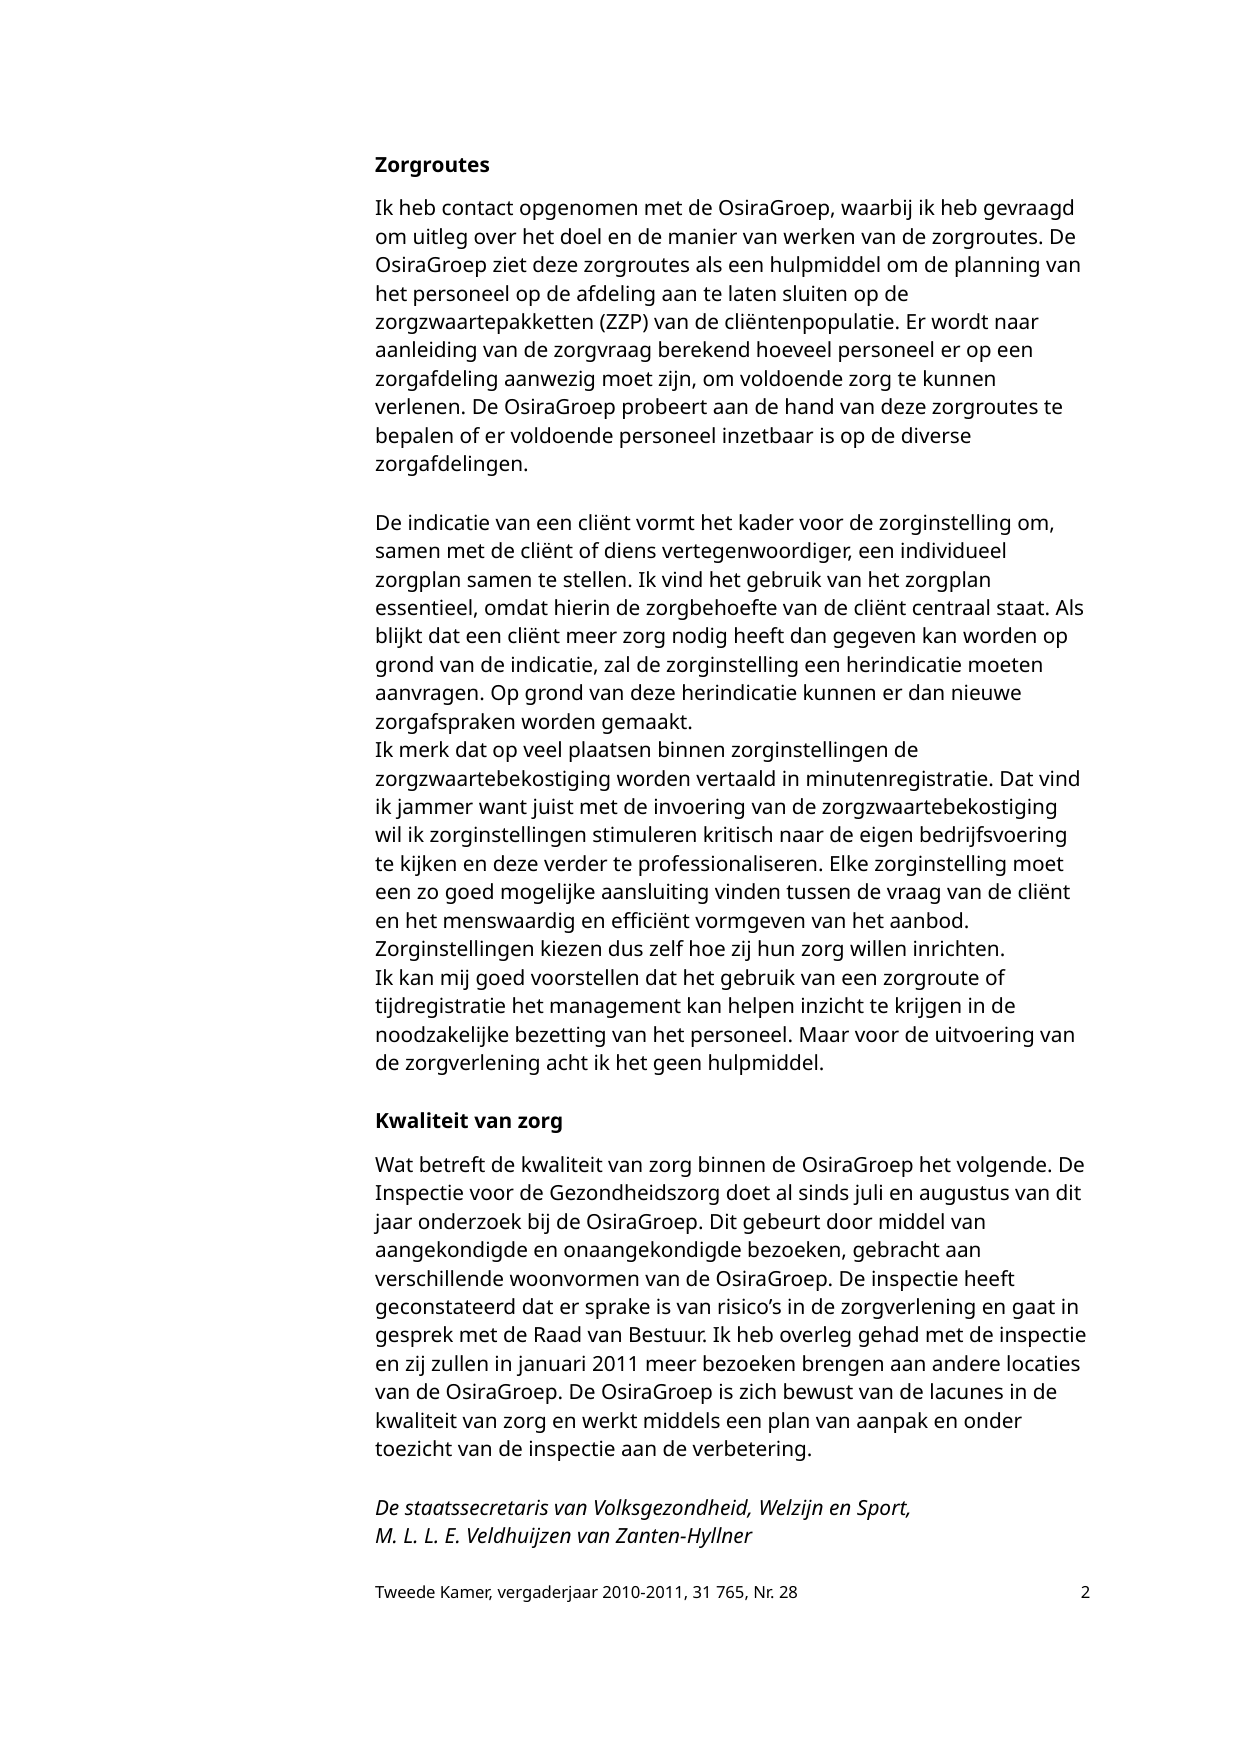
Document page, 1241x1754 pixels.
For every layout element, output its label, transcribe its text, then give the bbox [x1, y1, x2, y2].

text Ik kan mij goed voorstellen dat het gebruik van een zorgroute of tijdregistratie het management kan helpen inzicht te krijgen in de noodzakelijke bezetting van het personeel. Maar voor de uitvoering van de zorgverlening acht ik het geen hulpmiddel. [375, 963, 1090, 1077]
text Wat betreft de kwaliteit van zorg binnen de OsiraGroep het volgende. De Inspectie voor de Gezondheidszorg doet al sinds juli en augustus van dit jaar onderzoek bij de OsiraGroep. Dit gebeurt door middel van aangekondigde en onaangekondigde bezoeken, gebracht aan verschillende woonvormen van de OsiraGroep. De inspectie heeft geconstateerd dat er sprake is van risico’s in de zorgverlening en gaat in gesprek met de Raad van Bestuur. Ik heb overleg gehad met de inspectie en zij zullen in januari 2011 meer bezoeken brengen aan andere locaties van de OsiraGroep. De OsiraGroep is zich bewust van de lacunes in de kwaliteit van zorg en werkt middels een plan van aanpak en onder toezicht van de inspectie aan de verbetering. [375, 1150, 1090, 1463]
text De staatssecretaris van Volksgezondheid, Welzijn en Sport, [375, 1493, 1090, 1521]
text Ik heb contact opgenomen met de OsiraGroep, waarbij ik heb gevraagd om uitleg over het doel en de manier van werken van de zorgroutes. De OsiraGroep ziet deze zorgroutes als een hulpmiddel om de planning van het personeel op de afdeling aan te laten sluiten op de zorgzwaartepakketten (ZZP) van de cliëntenpopulatie. Er wordt naar aanleiding van de zorgvraag berekend hoeveel personeel er op een zorgafdeling aanwezig moet zijn, om voldoende zorg te kunnen verlenen. De OsiraGroep probeert aan de hand van deze zorgroutes te bepalen of er voldoende personeel inzetbaar is op de diverse zorgafdelingen. [375, 193, 1090, 478]
text Kwaliteit van zorg [375, 1107, 1090, 1135]
text Zorgroutes [375, 150, 1090, 178]
text Ik merk dat op veel plaatsen binnen zorginstellingen de zorgzwaartebekostiging worden vertaald in minutenregistratie. Dat vind ik jammer want juist met de invoering van de zorgzwaartebekostiging wil ik zorginstellingen stimuleren kritisch naar de eigen bedrijfsvoering te kijken en deze verder te professionaliseren. Elke zorginstelling moet een zo goed mogelijke aansluiting vinden tussen de vraag van de cliënt en het menswaardig en efficiënt vormgeven van het aanbod. Zorginstellingen kiezen dus zelf hoe zij hun zorg willen inrichten. [375, 735, 1090, 963]
text De indicatie van een cliënt vormt het kader voor de zorginstelling om, samen met de cliënt of diens vertegenwoordiger, een individueel zorgplan samen te stellen. Ik vind het gebruik van het zorgplan essentieel, omdat hierin de zorgbehoefte van de cliënt centraal staat. Als blijkt dat een cliënt meer zorg nodig heeft dan gegeven kan worden op grond van de indicatie, zal de zorginstelling een herindicatie moeten aanvragen. Op grond van deze herindicatie kunnen er dan nieuwe zorgafspraken worden gemaakt. [375, 508, 1090, 735]
text M. L. L. E. Veldhuijzen van Zanten-Hyllner [375, 1521, 1090, 1550]
